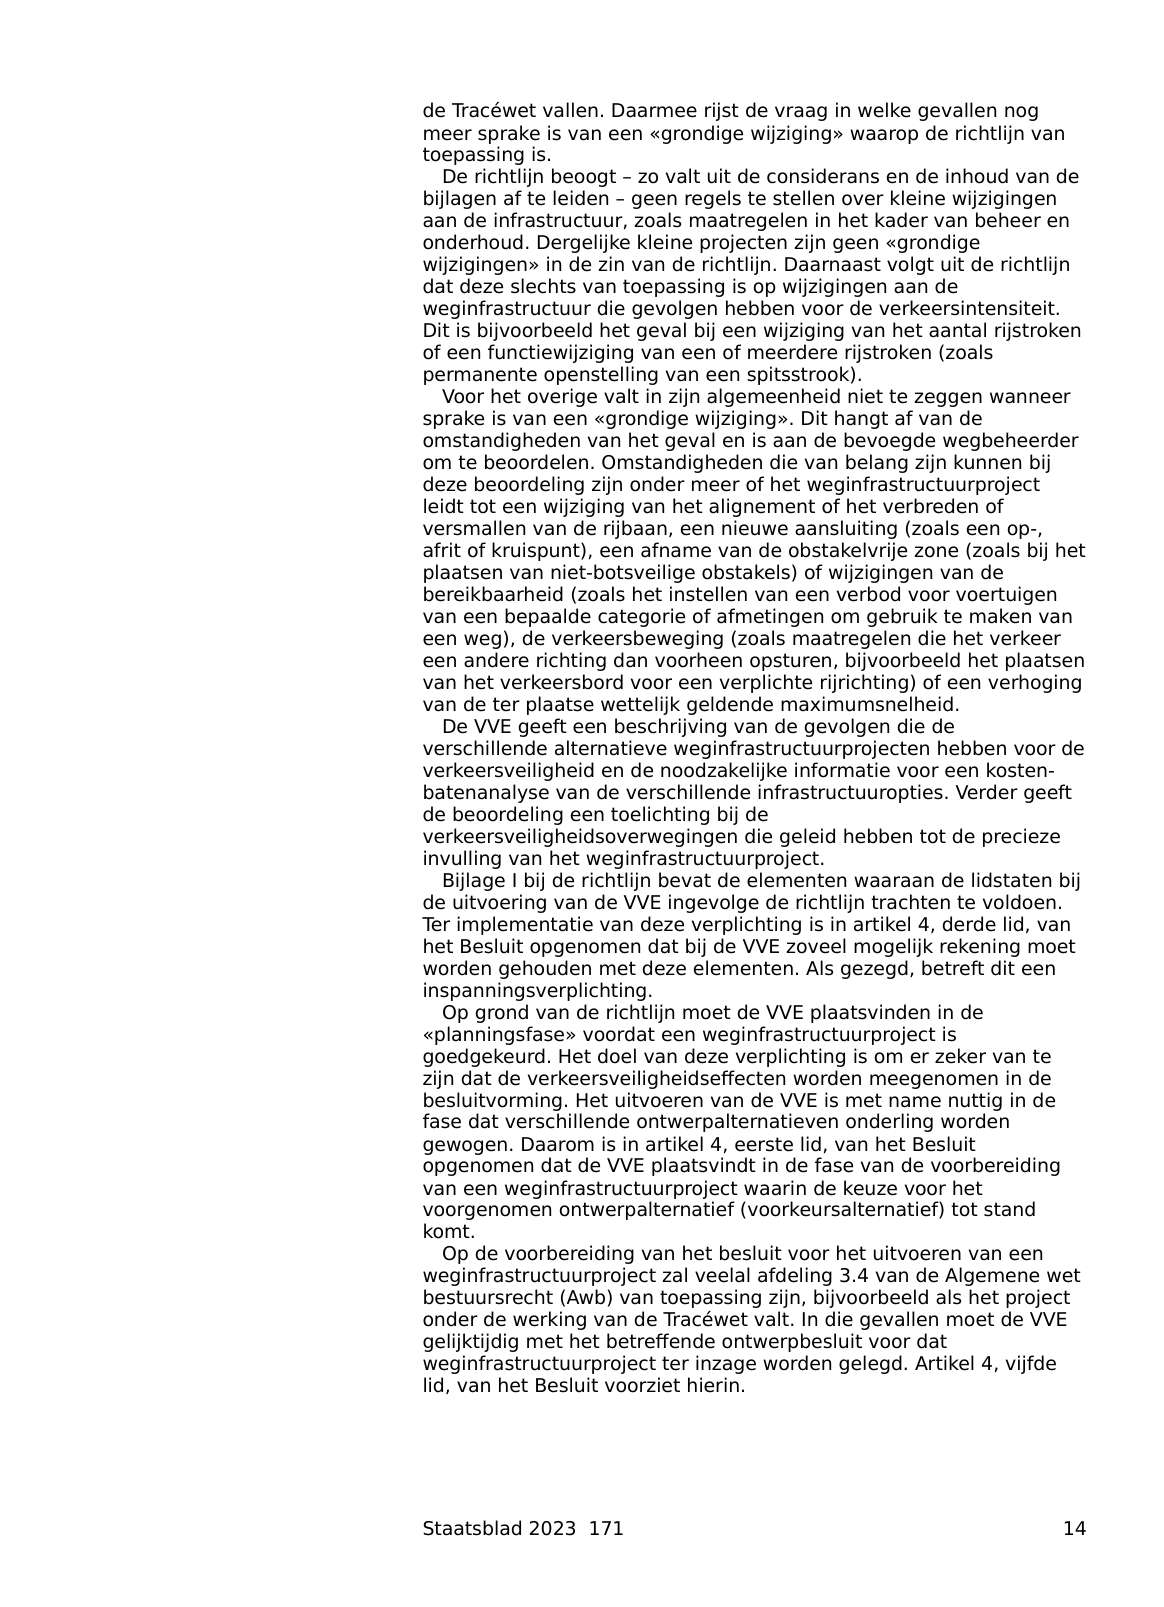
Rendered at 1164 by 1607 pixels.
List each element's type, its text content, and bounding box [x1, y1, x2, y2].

text Op grond van de richtlijn moet de VVE plaatsvinden in de «planningsfase» voordat een weginfrastructuurproject is goedgekeurd. Het doel van deze verplichting is om er zeker van te zijn dat de verkeersveiligheidseffecten worden meegenomen in de besluitvorming. Het uitvoeren van de VVE is met name nuttig in de fase dat verschillende ontwerpalternatieven onderling worden gewogen. Daarom is in artikel 4, eerste lid, van het Besluit opgenomen dat de VVE plaatsvindt in de fase van de voorbereiding van een weginfrastructuurproject waarin de keuze voor het voorgenomen ontwerpalternatief (voorkeursalternatief) tot stand komt. [422, 1002, 1087, 1243]
text Voor het overige valt in zijn algemeenheid niet te zeggen wanneer sprake is van een «grondige wijziging». Dit hangt af van de omstandigheden van het geval en is aan de bevoegde wegbeheerder om te beoordelen. Omstandigheden die van belang zijn kunnen bij deze beoordeling zijn onder meer of het weginfrastructuurproject leidt tot een wijziging van het alignement of het verbreden of versmallen van de rijbaan, een nieuwe aansluiting (zoals een op-, afrit of kruispunt), een afname van de obstakelvrije zone (zoals bij het plaatsen van niet-botsveilige obstakels) of wijzigingen van de bereikbaarheid (zoals het instellen van een verbod voor voertuigen van een bepaalde categorie of afmetingen om gebruik te maken van een weg), de verkeersbeweging (zoals maatregelen die het verkeer een andere richting dan voorheen opsturen, bijvoorbeeld het plaatsen van het verkeersbord voor een verplichte rijrichting) of een verhoging van de ter plaatse wettelijk geldende maximumsnelheid. [422, 386, 1087, 716]
text De richtlijn beoogt – zo valt uit de considerans en de inhoud van de bijlagen af te leiden – geen regels te stellen over kleine wijzigingen aan de infrastructuur, zoals maatregelen in het kader van beheer en onderhoud. Dergelijke kleine projecten zijn geen «grondige wijzigingen» in de zin van de richtlijn. Daarnaast volgt uit de richtlijn dat deze slechts van toepassing is op wijzigingen aan de weginfrastructuur die gevolgen hebben voor de verkeersintensiteit. Dit is bijvoorbeeld het geval bij een wijziging van het aantal rijstroken of een functiewijziging van een of meerdere rijstroken (zoals permanente openstelling van een spitsstrook). [422, 166, 1087, 386]
text de Tracéwet vallen. Daarmee rijst de vraag in welke gevallen nog meer sprake is van een «grondige wijziging» waarop de richtlijn van toepassing is. [422, 100, 1087, 166]
text De VVE geeft een beschrijving van de gevolgen die de verschillende alternatieve weginfrastructuurprojecten hebben voor de verkeersveiligheid en de noodzakelijke informatie voor een kosten-batenanalyse van de verschillende infrastructuuropties. Verder geeft de beoordeling een toelichting bij de verkeersveiligheidsoverwegingen die geleid hebben tot de precieze invulling van het weginfrastructuurproject. [422, 716, 1087, 870]
text Bijlage I bij de richtlijn bevat de elementen waaraan de lidstaten bij de uitvoering van de VVE ingevolge de richtlijn trachten te voldoen. Ter implementatie van deze verplichting is in artikel 4, derde lid, van het Besluit opgenomen dat bij de VVE zoveel mogelijk rekening moet worden gehouden met deze elementen. Als gezegd, betreft dit een inspanningsverplichting. [422, 870, 1087, 1002]
text Op de voorbereiding van het besluit voor het uitvoeren van een weginfrastructuurproject zal veelal afdeling 3.4 van de Algemene wet bestuursrecht (Awb) van toepassing zijn, bijvoorbeeld als het project onder de werking van de Tracéwet valt. In die gevallen moet de VVE gelijktijdig met het betreffende ontwerpbesluit voor dat weginfrastructuurproject ter inzage worden gelegd. Artikel 4, vijfde lid, van het Besluit voorziet hierin. [422, 1243, 1087, 1397]
